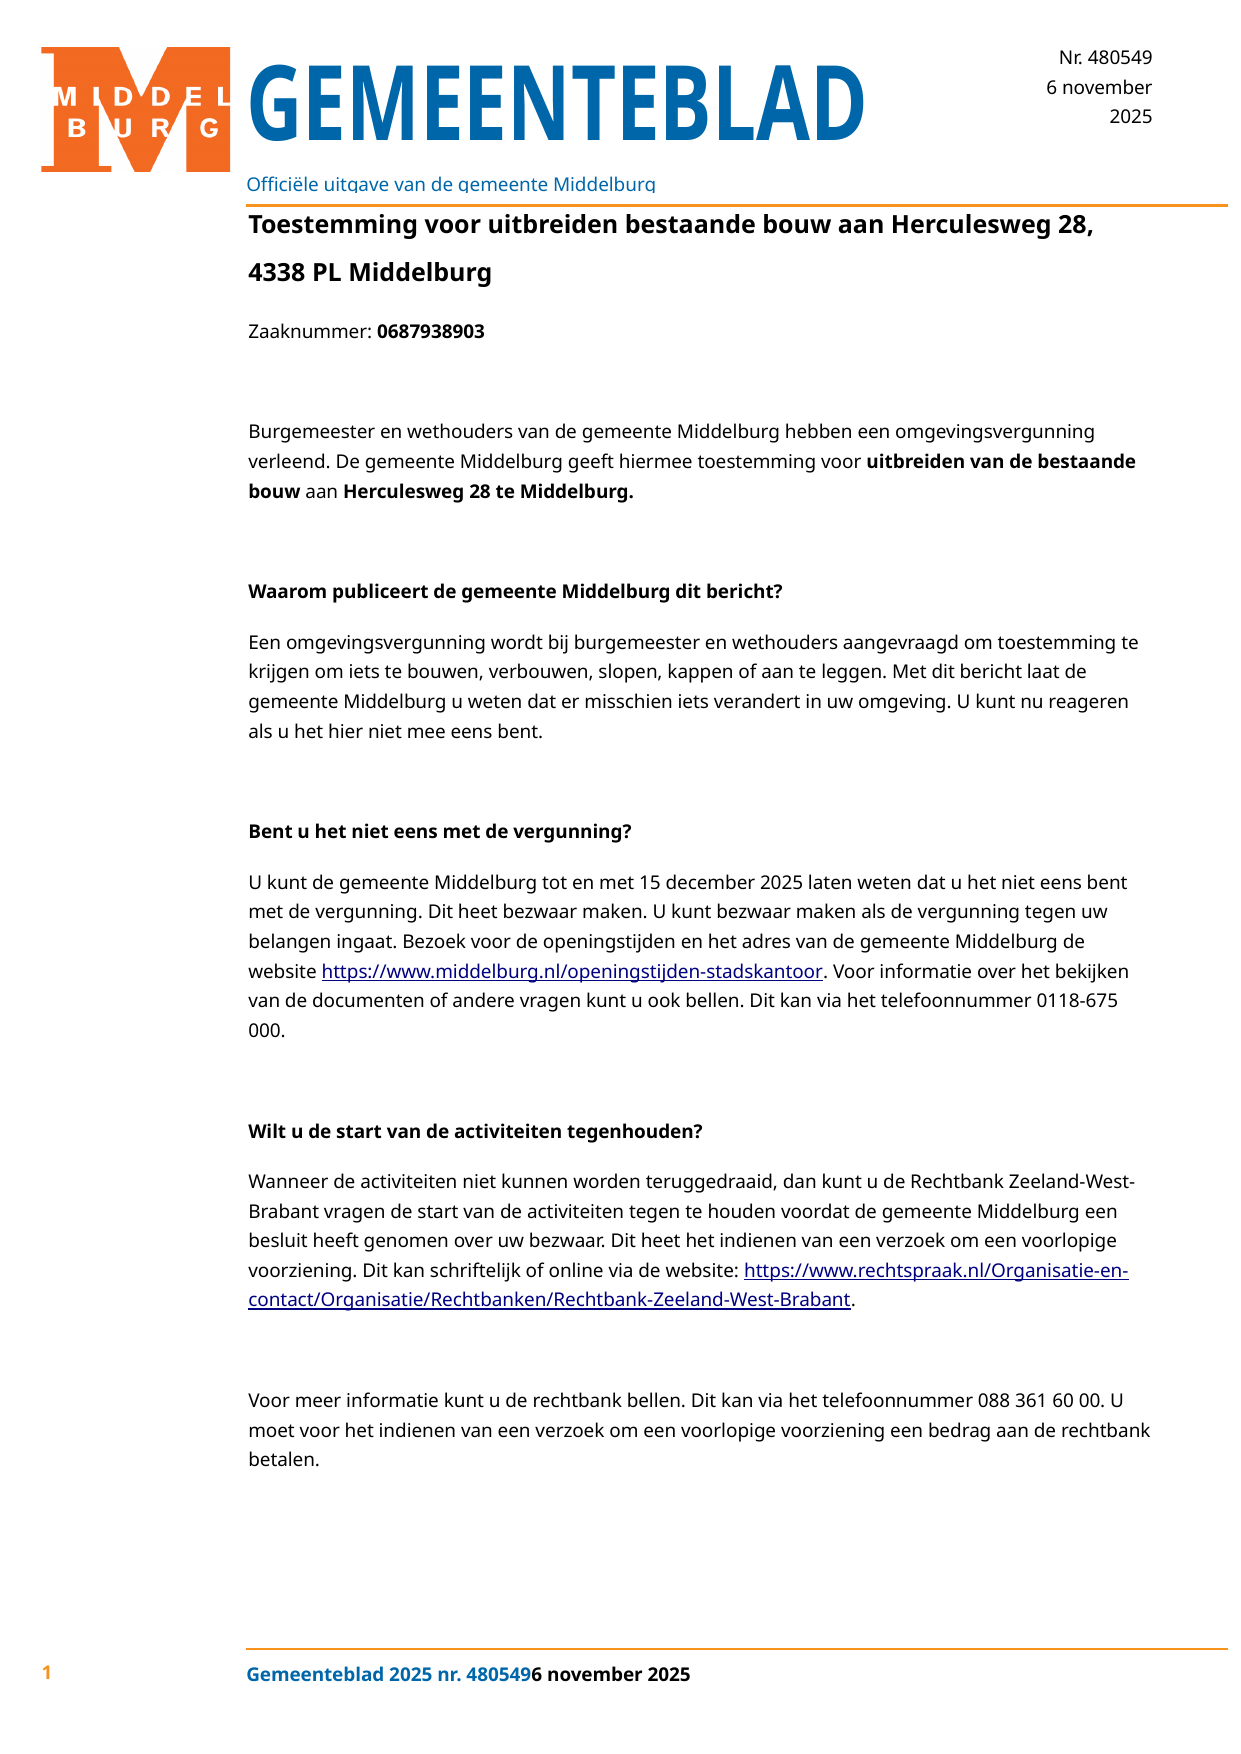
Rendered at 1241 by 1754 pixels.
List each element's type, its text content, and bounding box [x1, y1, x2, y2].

text Wanneer de activiteiten niet kunnen worden teruggedraaid, dan kunt u de Rechtbank Zeeland-West-Brabant vragen de start van de activiteiten tegen te houden voordat de gemeente Middelburg een besluit heeft genomen over uw bezwaar. Dit heet het indienen van een verzoek om een voorlopige voorziening. Dit kan schriftelijk of online via de website: https://www.rechtspraak.nl/Organisatie-en-contact/Organisatie/Rechtbanken/Rechtbank-Zeeland-West-Brabant. [248, 1168, 1152, 1312]
text Een omgevingsvergunning wordt bij burgemeester en wethouders aangevraagd om toestemming te krijgen om iets te bouwen, verbouwen, slopen, kappen of aan te leggen. Met dit bericht laat de gemeente Middelburg u weten dat er misschien iets verandert in uw omgeving. U kunt nu reageren als u het hier niet mee eens bent. [248, 629, 1152, 744]
text Waarom publiceert de gemeente Middelburg dit bericht? [248, 579, 1152, 604]
text Wilt u de start van de activiteiten tegenhouden? [248, 1118, 1152, 1144]
text U kunt de gemeente Middelburg tot en met 15 december 2025 laten weten dat u het niet eens bent met de vergunning. Dit heet bezwaar maken. U kunt bezwaar maken als de vergunning tegen uw belangen ingaat. Bezoek voor de openingstijden en het adres van de gemeente Middelburg de website https://www.middelburg.nl/openingstijden-stadskantoor. Voor informatie over het bekijken van de documenten of andere vragen kunt u ook bellen. Dit kan via het telefoonnummer 0118-675 000. [248, 869, 1152, 1043]
text Zaaknummer: 0687938903 [248, 318, 1152, 344]
text Burgemeester en wethouders van de gemeente Middelburg hebben een omgevingsvergunning verleend. De gemeente Middelburg geeft hiermee toestemming voor uitbreiden van de bestaande bouw aan Herculesweg 28 te Middelburg. [248, 419, 1152, 504]
text Voor meer informatie kunt u de rechtbank bellen. Dit kan via het telefoonnummer 088 361 60 00. U moet voor het indienen van een verzoek om een voorlopige voorziening een bedrag aan de rechtbank betalen. [248, 1387, 1152, 1472]
text Toestemming voor uitbreiden bestaande bouw aan Herculesweg 28, 4338 PL Middelburg [248, 207, 1152, 288]
picture [41, 47, 231, 172]
text Bent u het niet eens met de vergunning? [248, 819, 1152, 844]
